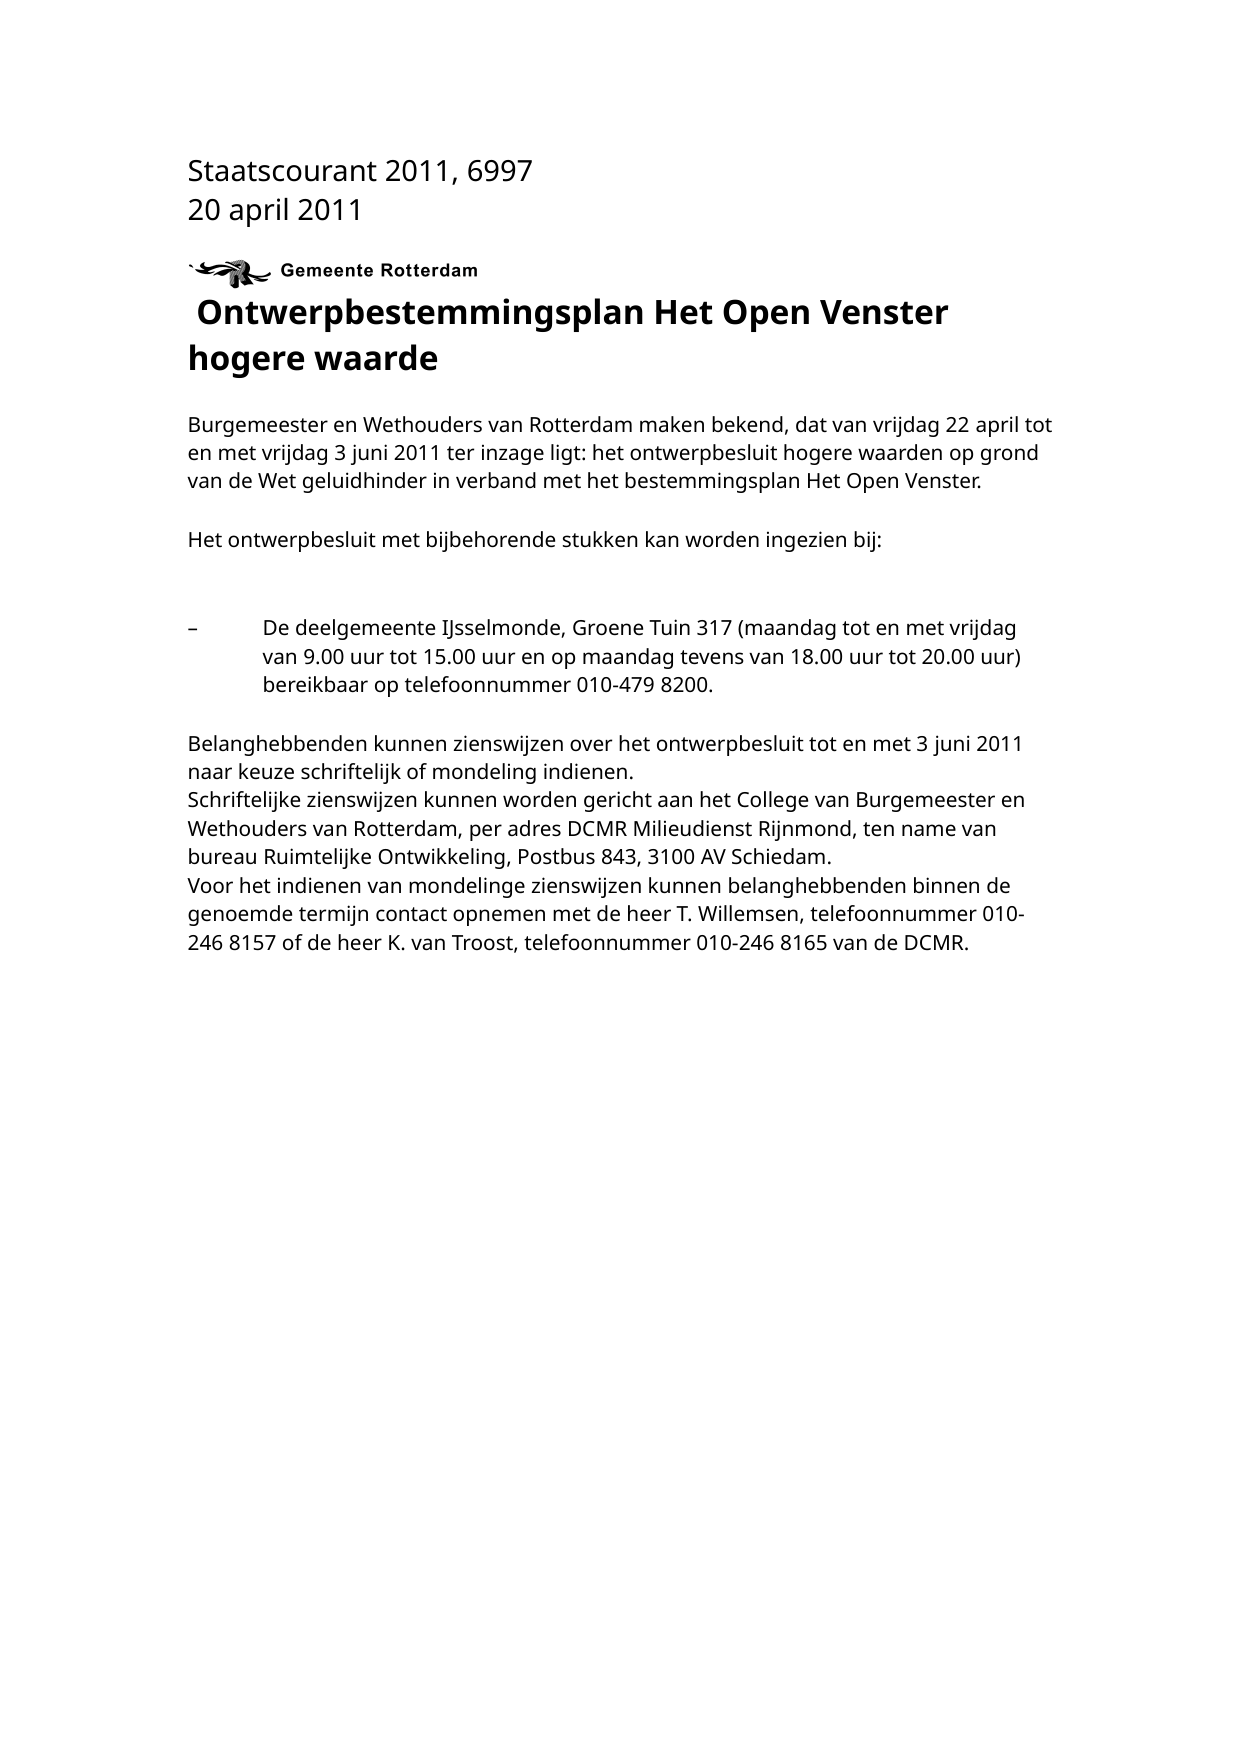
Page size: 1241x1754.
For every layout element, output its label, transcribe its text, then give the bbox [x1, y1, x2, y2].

text Het ontwerpbesluit met bijbehorende stukken kan worden ingezien bij: [187, 525, 1053, 553]
list De deelgemeente IJsselmonde, Groene Tuin 317 (maandag tot en met vrijdag van 9.00 uur tot 15.00 uur en op maandag tevens van 18.00 uur tot 20.00 uur) bereikbaar op telefoonnummer 010-479 8200. [187, 613, 1053, 699]
text 20 april 2011 [187, 190, 1053, 229]
text Schriftelijke zienswijzen kunnen worden gericht aan het College van Burgemeester en Wethouders van Rotterdam, per adres DCMR Milieudienst Rijnmond, ten name van bureau Ruimtelijke Ontwikkeling, Postbus 843, 3100 AV Schiedam. [187, 786, 1053, 871]
text Burgemeester en Wethouders van Rotterdam maken bekend, dat van vrijdag 22 april tot en met vrijdag 3 juni 2011 ter inzage ligt: het ontwerpbesluit hogere waarden op grond van de Wet geluidhinder in verband met het bestemmingsplan Het Open Venster. [187, 410, 1053, 495]
text Belanghebbenden kunnen zienswijzen over het ontwerpbesluit tot en met 3 juni 2011 naar keuze schriftelijk of mondeling indienen. [187, 729, 1053, 786]
subtitle Ontwerpbestemmingsplan Het Open Venster hogere waarde [187, 271, 1053, 380]
picture [187, 258, 477, 289]
text Voor het indienen van mondelinge zienswijzen kunnen belanghebbenden binnen de genoemde termijn contact opnemen met de heer T. Willemsen, telefoonnummer 010-246 8157 of de heer K. van Troost, telefoonnummer 010-246 8165 van de DCMR. [187, 871, 1053, 956]
text Staatscourant 2011, 6997 [187, 150, 1053, 190]
